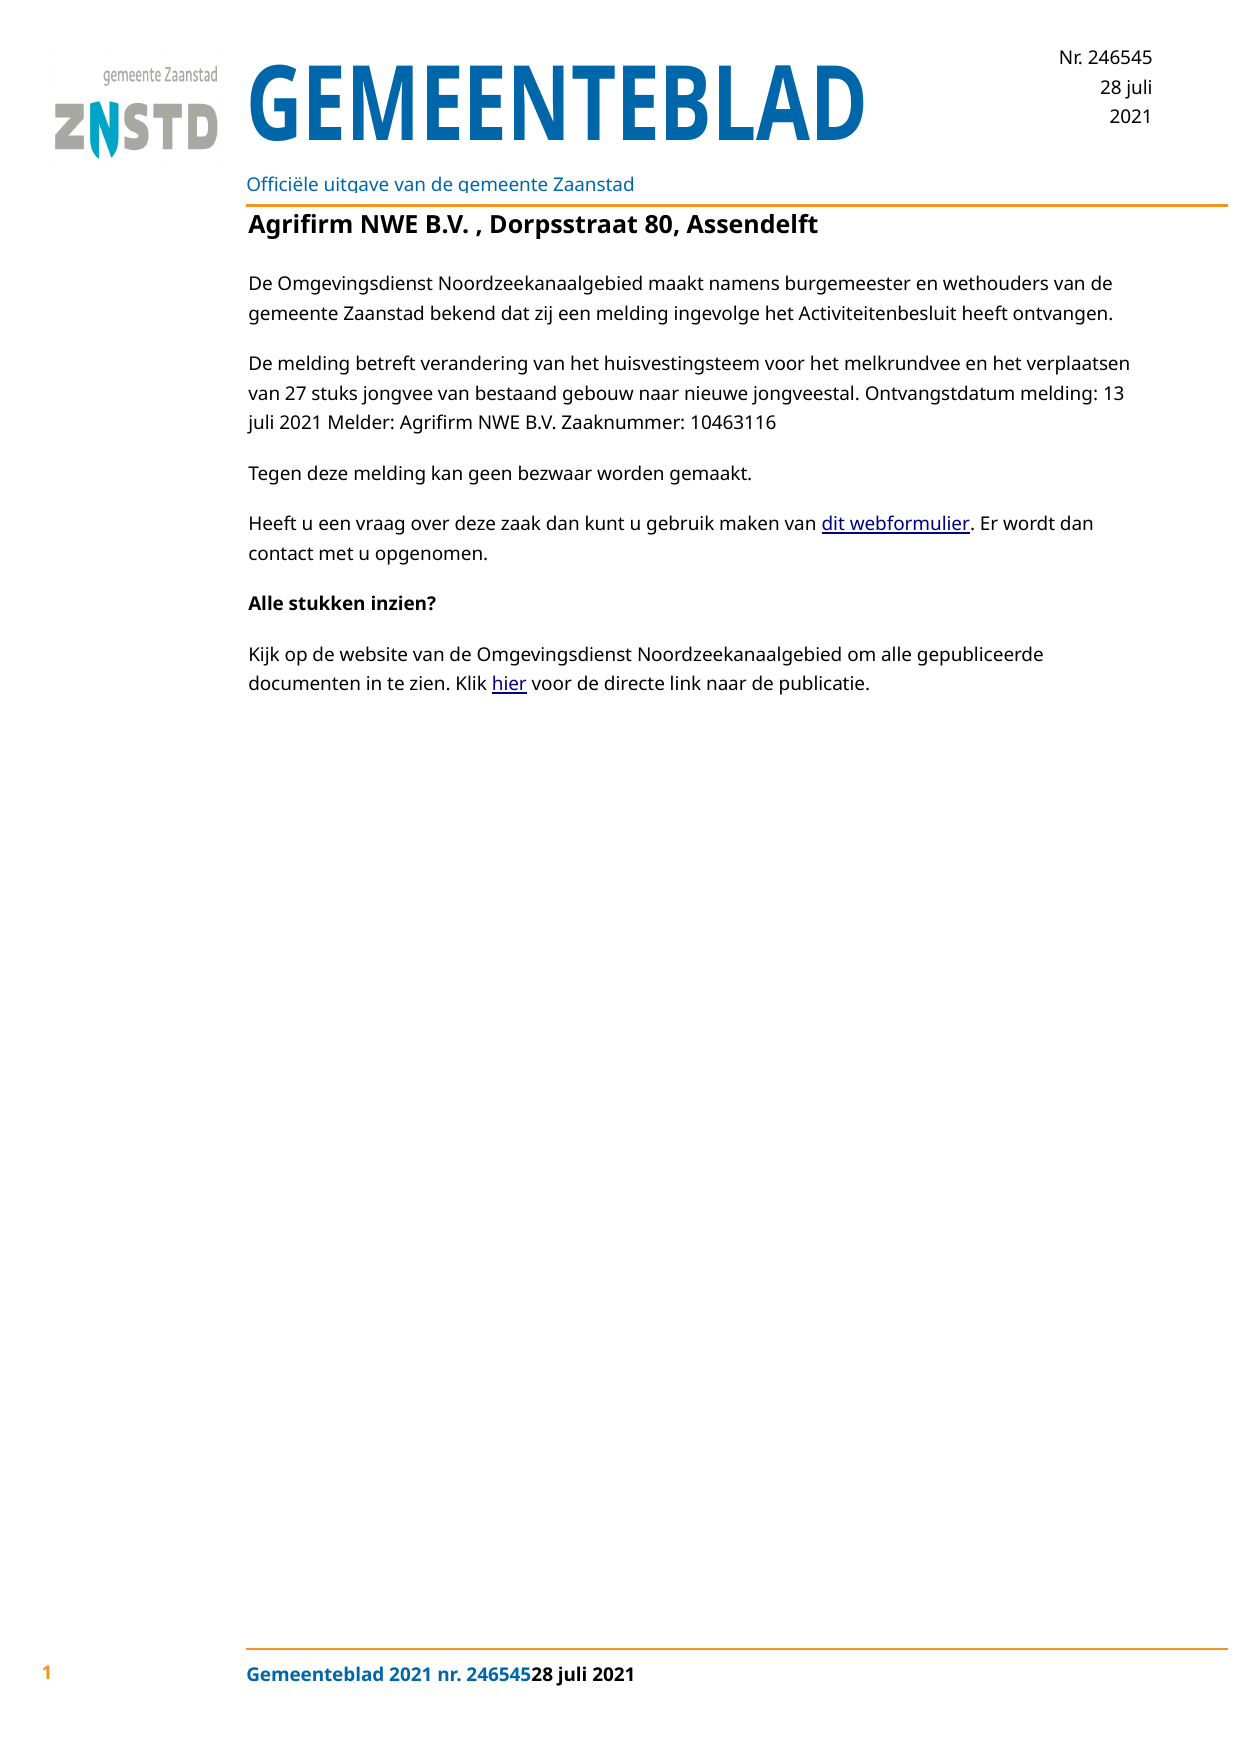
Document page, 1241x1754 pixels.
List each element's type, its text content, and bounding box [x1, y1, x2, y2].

text Agrifirm NWE B.V. , Dorpsstraat 80, Assendelft [248, 207, 1152, 241]
picture [41, 47, 231, 172]
text Heeft u een vraag over deze zaak dan kunt u gebruik maken van dit webformulier. Er wordt dan contact met u opgenomen. [248, 510, 1152, 566]
text Alle stukken inzien? [248, 590, 1152, 616]
text De melding betreft verandering van het huisvestingsteem voor het melkrundvee en het verplaatsen van 27 stuks jongvee van bestaand gebouw naar nieuwe jongveestal. Ontvangstdatum melding: 13 juli 2021 Melder: Agrifirm NWE B.V. Zaaknummer: 10463116 [248, 350, 1152, 435]
text Tegen deze melding kan geen bezwaar worden gemaakt. [248, 460, 1152, 486]
text Kijk op de website van de Omgevingsdienst Noordzeekanaalgebied om alle gepubliceerde documenten in te zien. Klik hier voor de directe link naar de publicatie. [248, 641, 1152, 696]
text De Omgevingsdienst Noordzeekanaalgebied maakt namens burgemeester en wethouders van de gemeente Zaanstad bekend dat zij een melding ingevolge het Activiteitenbesluit heeft ontvangen. [248, 270, 1152, 326]
